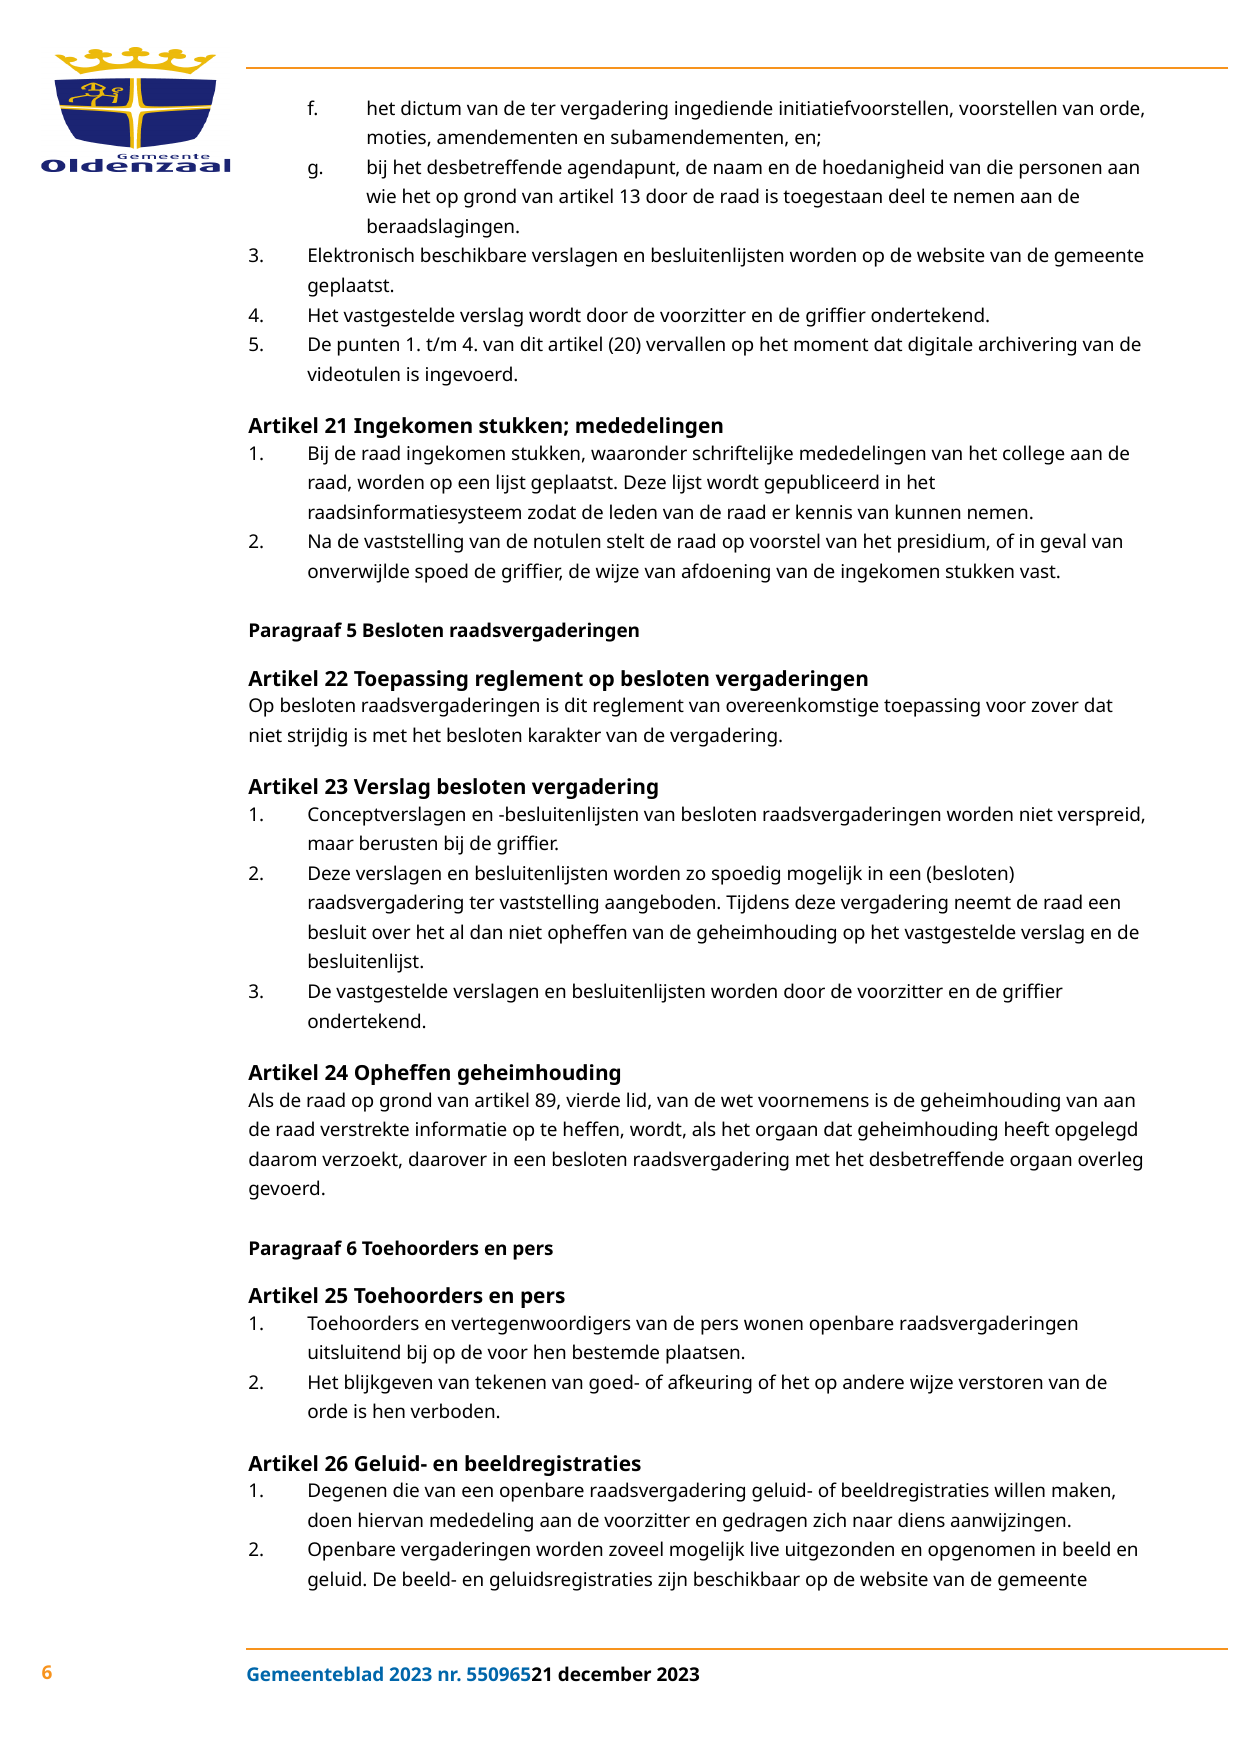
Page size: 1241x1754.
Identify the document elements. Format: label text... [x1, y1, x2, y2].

list De vastgestelde verslagen en besluitenlijsten worden door de voorzitter en de griffier ondertekend. [248, 978, 1152, 1034]
picture [41, 47, 231, 172]
list Openbare vergaderingen worden zoveel mogelijk live uitgezonden en opgenomen in beeld en geluid. De beeld- en geluidsregistraties zijn beschikbaar op de website van de gemeente [248, 1536, 1152, 1592]
list Conceptverslagen en -besluitenlijsten van besloten raadsvergaderingen worden niet verspreid, maar berusten bij de griffier. [248, 801, 1152, 856]
list De punten 1. t/m 4. van dit artikel (20) vervallen op het moment dat digitale archivering van de videotulen is ingevoerd. [248, 331, 1152, 387]
text Artikel 26 Geluid- en beeldregistraties [248, 1449, 1152, 1477]
text Artikel 22 Toepassing reglement op besloten vergaderingen [248, 664, 1152, 692]
text Artikel 25 Toehoorders en pers [248, 1281, 1152, 1310]
text Paragraaf 6 Toehoorders en pers [248, 1235, 1152, 1260]
list Degenen die van een openbare raadsvergadering geluid- of beeldregistraties willen maken, doen hiervan mededeling aan de voorzitter en gedragen zich naar diens aanwijzingen. [248, 1477, 1152, 1533]
text Artikel 23 Verslag besloten vergadering [248, 772, 1152, 801]
text Paragraaf 5 Besloten raadsvergaderingen [248, 617, 1152, 643]
list het dictum van de ter vergadering ingediende initiatiefvoorstellen, voorstellen van orde, moties, amendementen en subamendementen, en; [307, 95, 1152, 150]
list Elektronisch beschikbare verslagen en besluitenlijsten worden op de website van de gemeente geplaatst. [248, 243, 1152, 298]
list Het blijkgeven van tekenen van goed- of afkeuring of het op andere wijze verstoren van de orde is hen verboden. [248, 1369, 1152, 1424]
list Deze verslagen en besluitenlijsten worden zo spoedig mogelijk in een (besloten) raadsvergadering ter vaststelling aangeboden. Tijdens deze vergadering neemt de raad een besluit over het al dan niet opheffen van de geheimhouding op het vastgestelde verslag en de besluitenlijst. [248, 860, 1152, 974]
text Op besloten raadsvergaderingen is dit reglement van overeenkomstige toepassing voor zover dat niet strijdig is met het besloten karakter van de vergadering. [248, 692, 1152, 748]
text Als de raad op grond van artikel 89, vierde lid, van de wet voornemens is de geheimhouding van aan de raad verstrekte informatie op te heffen, wordt, als het orgaan dat geheimhouding heeft opgelegd daarom verzoekt, daarover in een besloten raadsvergadering met het desbetreffende orgaan overleg gevoerd. [248, 1087, 1152, 1201]
list Toehoorders en vertegenwoordigers van de pers wonen openbare raadsvergaderingen uitsluitend bij op de voor hen bestemde plaatsen. [248, 1310, 1152, 1365]
list bij het desbetreffende agendapunt, de naam en de hoedanigheid van die personen aan wie het op grond van artikel 13 door de raad is toegestaan deel te nemen aan de beraadslagingen. [307, 154, 1152, 239]
text Artikel 21 Ingekomen stukken; mededelingen [248, 411, 1152, 440]
list Na de vaststelling van de notulen stelt de raad op voorstel van het presidium, of in geval van onverwijlde spoed de griffier, de wijze van afdoening van de ingekomen stukken vast. [248, 529, 1152, 584]
text Artikel 24 Opheffen geheimhouding [248, 1058, 1152, 1087]
list Het vastgestelde verslag wordt door de voorzitter en de griffier ondertekend. [248, 302, 1152, 328]
list Bij de raad ingekomen stukken, waaronder schriftelijke mededelingen van het college aan de raad, worden op een lijst geplaatst. Deze lijst wordt gepubliceerd in het raadsinformatiesysteem zodat de leden van de raad er kennis van kunnen nemen. [248, 440, 1152, 525]
